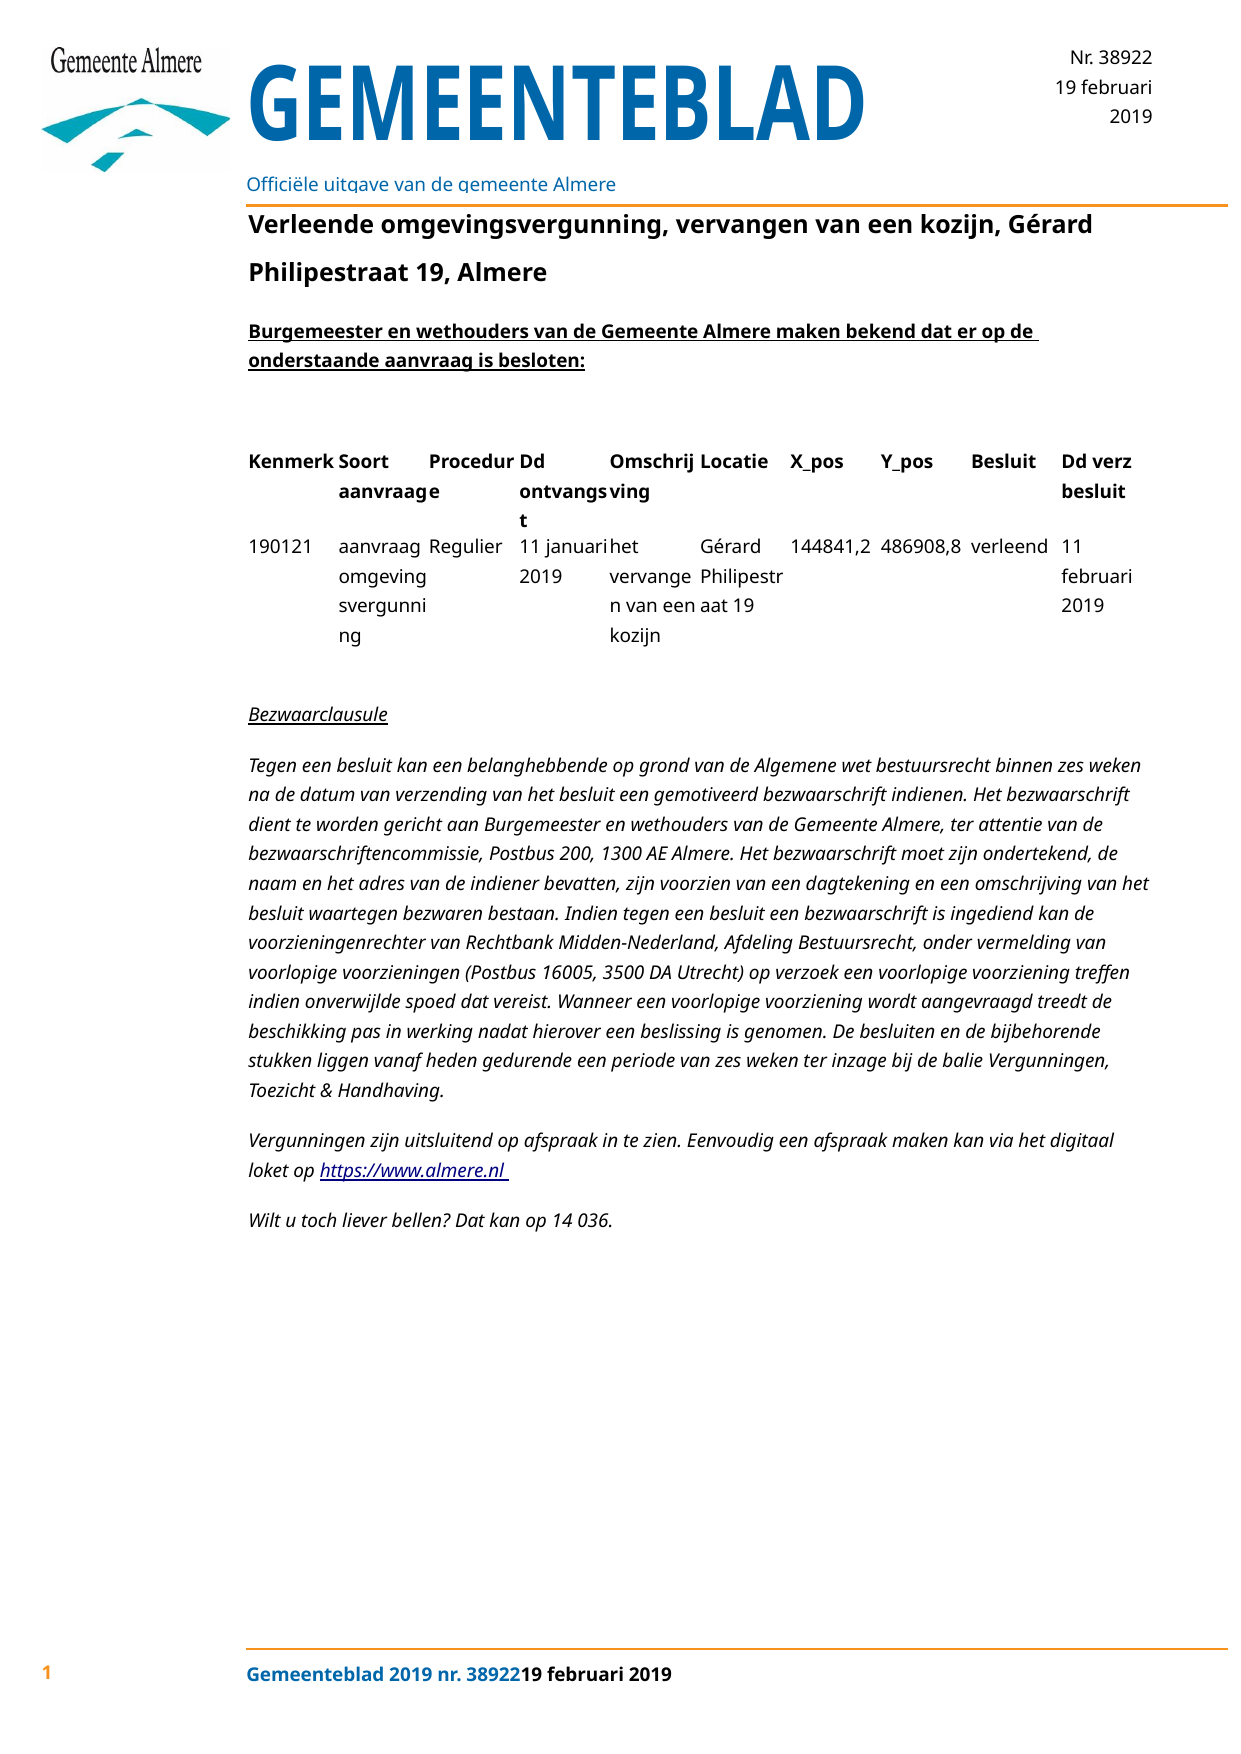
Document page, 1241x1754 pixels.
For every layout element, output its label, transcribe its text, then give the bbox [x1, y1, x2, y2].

table_cell Gérard Philipestraat 19 [700, 533, 790, 648]
picture [41, 47, 231, 172]
text Verleende omgevingsvergunning, vervangen van een kozijn, Gérard Philipestraat 19, Almere [248, 207, 1152, 288]
table_cell verleend [971, 533, 1061, 648]
table_cell 486908,8 [881, 533, 971, 648]
table_header Soort aanvraag [338, 449, 429, 533]
text Tegen een besluit kan een belanghebbende op grond van de Algemene wet bestuursrecht binnen zes weken na de datum van verzending van het besluit een gemotiveerd bezwaarschrift indienen. Het bezwaarschrift dient te worden gericht aan Burgemeester en wethouders van de Gemeente Almere, ter attentie van de bezwaarschriftencommissie, Postbus 200, 1300 AE Almere. Het bezwaarschrift moet zijn ondertekend, de naam en het adres van de indiener bevatten, zijn voorzien van een dagtekening en een omschrijving van het besluit waartegen bezwaren bestaan. Indien tegen een besluit een bezwaarschrift is ingediend kan de voorzieningenrechter van Rechtbank Midden-Nederland, Afdeling Bestuursrecht, onder vermelding van voorlopige voorzieningen (Postbus 16005, 3500 DA Utrecht) op verzoek een voorlopige voorziening treffen indien onverwijlde spoed dat vereist. Wanneer een voorlopige voorziening wordt aangevraagd treedt de beschikking pas in werking nadat hierover een beslissing is genomen. De besluiten en de bijbehorende stukken liggen vanaf heden gedurende een periode van zes weken ter inzage bij de balie Vergunningen, Toezicht & Handhaving. [248, 752, 1152, 1103]
text Bezwaarclausule [248, 701, 1152, 727]
table_cell 190121 [248, 533, 338, 648]
table_header Kenmerk [248, 449, 338, 533]
table_header Y_pos [881, 449, 971, 533]
table_cell 11 februari 2019 [1061, 533, 1152, 648]
table_header Dd verz besluit [1061, 449, 1152, 533]
table_header Omschrijving [609, 449, 700, 533]
table_header Locatie [700, 449, 790, 533]
text Vergunningen zijn uitsluitend op afspraak in te zien. Eenvoudig een afspraak maken kan via het digitaal loket op https://www.almere.nl [248, 1128, 1152, 1183]
table_header Procedure [429, 449, 519, 533]
table_cell het vervangen van een kozijn [609, 533, 700, 648]
table_cell aanvraag omgevingsvergunning [338, 533, 429, 648]
table_cell 11 januari 2019 [519, 533, 609, 648]
table_header X_pos [790, 449, 881, 533]
table_header Besluit [971, 449, 1061, 533]
text Burgemeester en wethouders van de Gemeente Almere maken bekend dat er op de onderstaande aanvraag is besloten: [248, 318, 1152, 373]
table_cell Regulier [429, 533, 519, 648]
table_cell 144841,2 [790, 533, 881, 648]
table_header Dd ontvangst [519, 449, 609, 533]
text Wilt u toch liever bellen? Dat kan op 14 036. [248, 1208, 1152, 1233]
